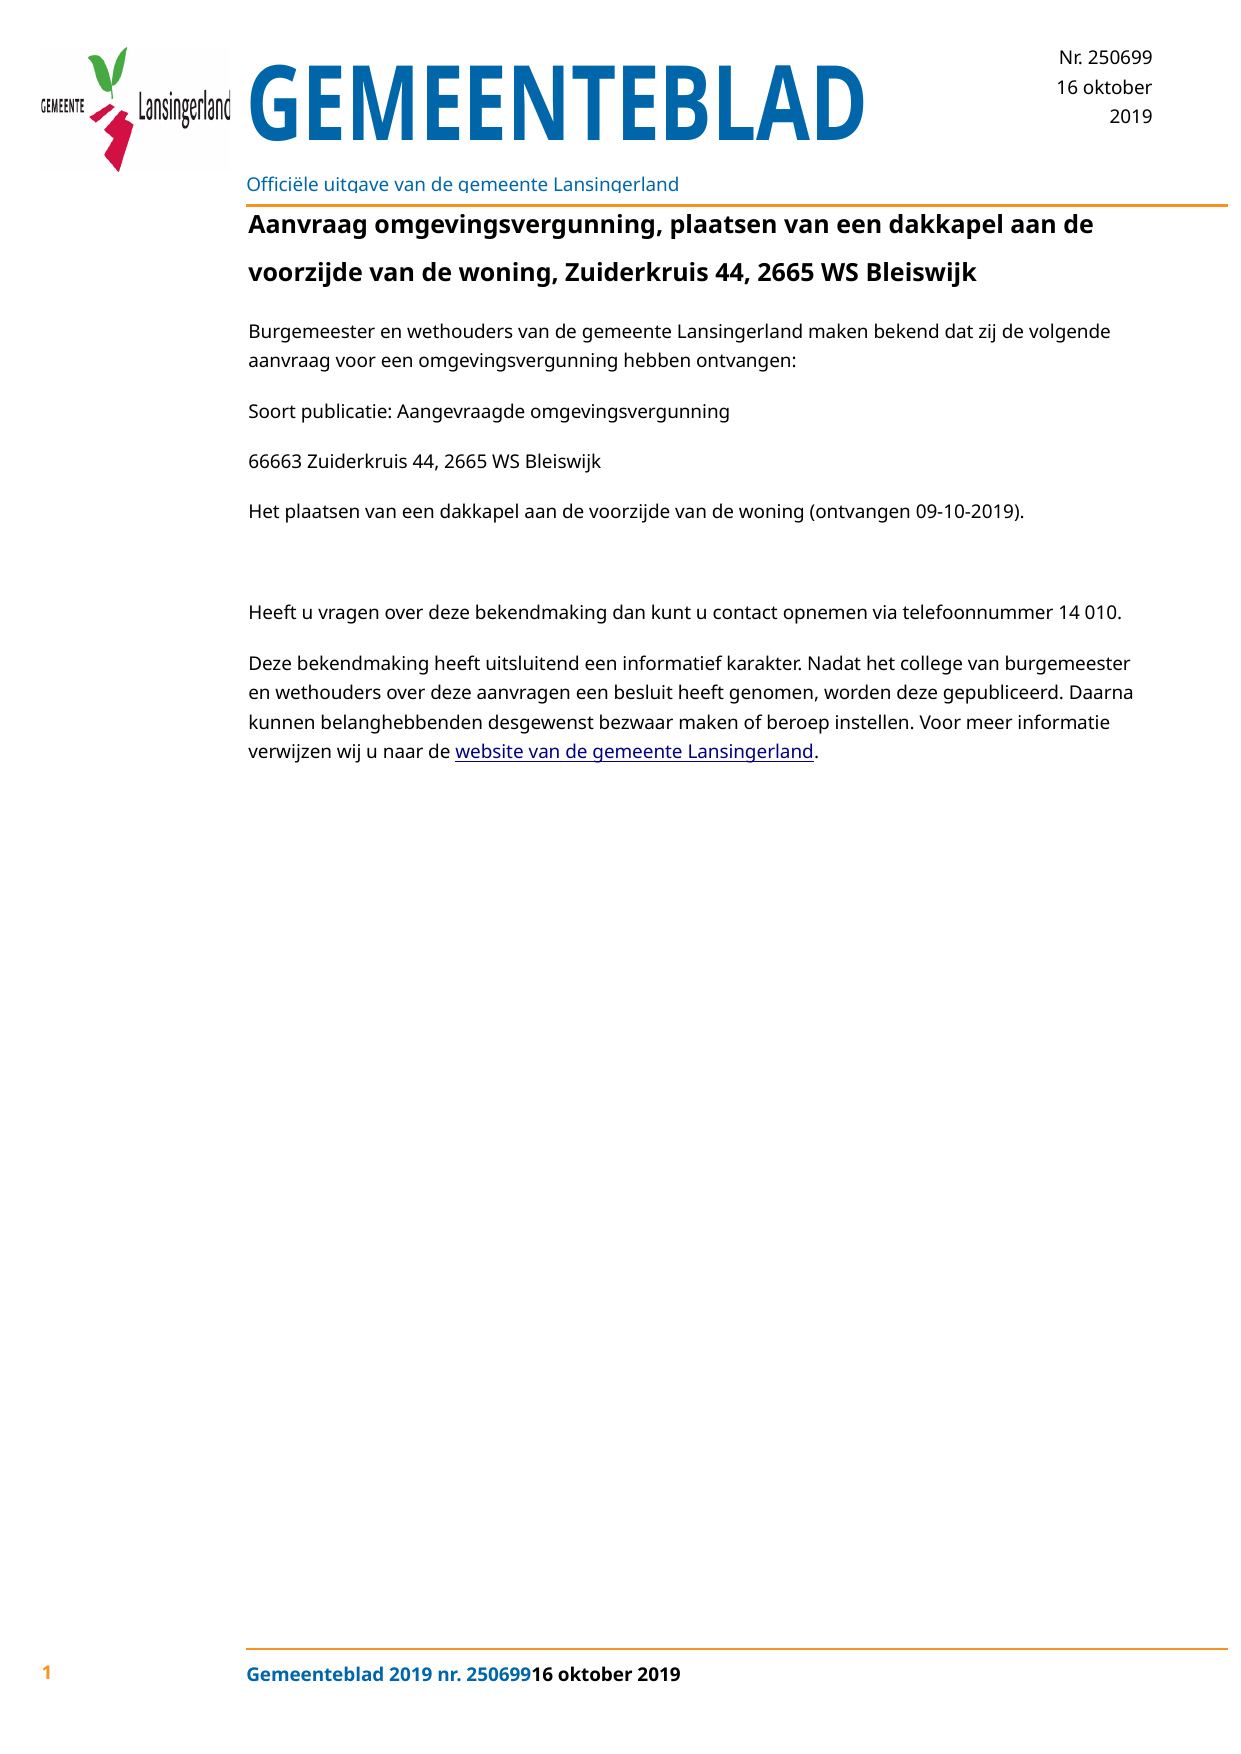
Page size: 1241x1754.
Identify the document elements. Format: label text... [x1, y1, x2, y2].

text Deze bekendmaking heeft uitsluitend een informatief karakter. Nadat het college van burgemeester en wethouders over deze aanvragen een besluit heeft genomen, worden deze gepubliceerd. Daarna kunnen belanghebbenden desgewenst bezwaar maken of beroep instellen. Voor meer informatie verwijzen wij u naar de website van de gemeente Lansingerland. [248, 650, 1152, 764]
text Burgemeester en wethouders van de gemeente Lansingerland maken bekend dat zij de volgende aanvraag voor een omgevingsvergunning hebben ontvangen: [248, 318, 1152, 373]
text Heeft u vragen over deze bekendmaking dan kunt u contact opnemen via telefoonnummer 14 010. [248, 599, 1152, 625]
text Het plaatsen van een dakkapel aan de voorzijde van de woning (ontvangen 09-10-2019). [248, 499, 1152, 524]
text Soort publicatie: Aangevraagde omgevingsvergunning [248, 398, 1152, 424]
text 66663 Zuiderkruis 44, 2665 WS Bleiswijk [248, 448, 1152, 474]
picture [41, 47, 231, 172]
text Aanvraag omgevingsvergunning, plaatsen van een dakkapel aan de voorzijde van de woning, Zuiderkruis 44, 2665 WS Bleiswijk [248, 207, 1152, 288]
